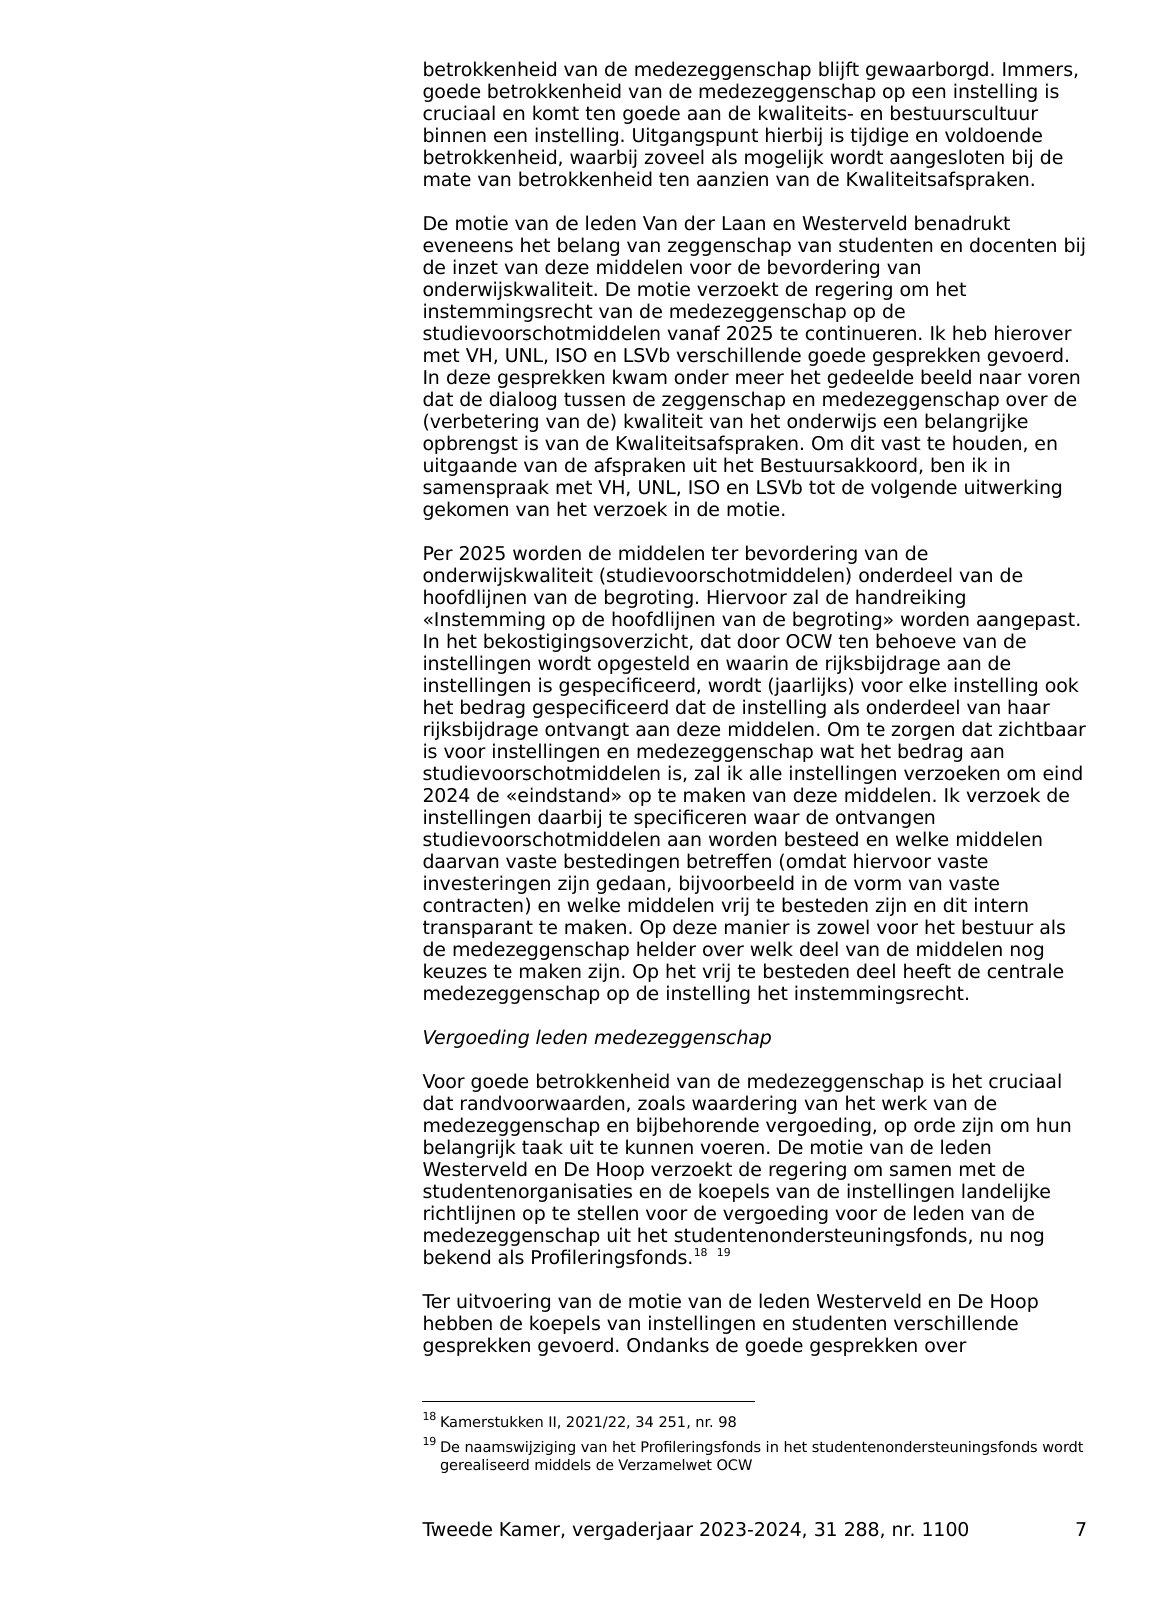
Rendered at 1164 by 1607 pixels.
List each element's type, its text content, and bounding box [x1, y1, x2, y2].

text De naamswijziging van het Profileringsfonds in het studentenondersteuningsfonds wordt gerealiseerd middels de Verzamelwet OCW [422, 1435, 1087, 1474]
text Per 2025 worden de middelen ter bevordering van de onderwijskwaliteit (studievoorschotmiddelen) onderdeel van de hoofdlijnen van de begroting. Hiervoor zal de handreiking «Instemming op de hoofdlijnen van de begroting» worden aangepast. In het bekostigingsoverzicht, dat door OCW ten behoeve van de instellingen wordt opgesteld en waarin de rijksbijdrage aan de instellingen is gespecificeerd, wordt (jaarlijks) voor elke instelling ook het bedrag gespecificeerd dat de instelling als onderdeel van haar rijksbijdrage ontvangt aan deze middelen. Om te zorgen dat zichtbaar is voor instellingen en medezeggenschap wat het bedrag aan studievoorschotmiddelen is, zal ik alle instellingen verzoeken om eind 2024 de «eindstand» op te maken van deze middelen. Ik verzoek de instellingen daarbij te specificeren waar de ontvangen studievoorschotmiddelen aan worden besteed en welke middelen daarvan vaste bestedingen betreffen (omdat hiervoor vaste investeringen zijn gedaan, bijvoorbeeld in de vorm van vaste contracten) en welke middelen vrij te besteden zijn en dit intern transparant te maken. Op deze manier is zowel voor het bestuur als de medezeggenschap helder over welk deel van de middelen nog keuzes te maken zijn. Op het vrij te besteden deel heeft de centrale medezeggenschap op de instelling het instemmingsrecht. [422, 543, 1087, 1004]
text betrokkenheid van de medezeggenschap blijft gewaarborgd. Immers, goede betrokkenheid van de medezeggenschap op een instelling is cruciaal en komt ten goede aan de kwaliteits- en bestuurscultuur binnen een instelling. Uitgangspunt hierbij is tijdige en voldoende betrokkenheid, waarbij zoveel als mogelijk wordt aangesloten bij de mate van betrokkenheid ten aanzien van de Kwaliteitsafspraken. [422, 59, 1087, 191]
text Voor goede betrokkenheid van de medezeggenschap is het cruciaal dat randvoorwaarden, zoals waardering van het werk van de medezeggenschap en bijbehorende vergoeding, op orde zijn om hun belangrijk taak uit te kunnen voeren. De motie van de leden Westerveld en De Hoop verzoekt de regering om samen met de studentenorganisaties en de koepels van de instellingen landelijke richtlijnen op te stellen voor de vergoeding voor de leden van de medezeggenschap uit het studentenondersteuningsfonds, nu nog bekend als Profileringsfonds. [422, 1071, 1087, 1269]
subtitle Vergoeding leden medezeggenschap [422, 1027, 1087, 1049]
text De motie van de leden Van der Laan en Westerveld benadrukt eveneens het belang van zeggenschap van studenten en docenten bij de inzet van deze middelen voor de bevordering van onderwijskwaliteit. De motie verzoekt de regering om het instemmingsrecht van de medezeggenschap op de studievoorschotmiddelen vanaf 2025 te continueren. Ik heb hierover met VH, UNL, ISO en LSVb verschillende goede gesprekken gevoerd. In deze gesprekken kwam onder meer het gedeelde beeld naar voren dat de dialoog tussen de zeggenschap en medezeggenschap over de (verbetering van de) kwaliteit van het onderwijs een belangrijke opbrengst is van de Kwaliteitsafspraken. Om dit vast te houden, en uitgaande van de afspraken uit het Bestuursakkoord, ben ik in samenspraak met VH, UNL, ISO en LSVb tot de volgende uitwerking gekomen van het verzoek in de motie. [422, 213, 1087, 521]
text Ter uitvoering van de motie van de leden Westerveld en De Hoop hebben de koepels van instellingen en studenten verschillende gesprekken gevoerd. Ondanks de goede gesprekken over [422, 1291, 1087, 1357]
text Kamerstukken II, 2021/22, 34 251, nr. 98 [422, 1410, 1087, 1432]
